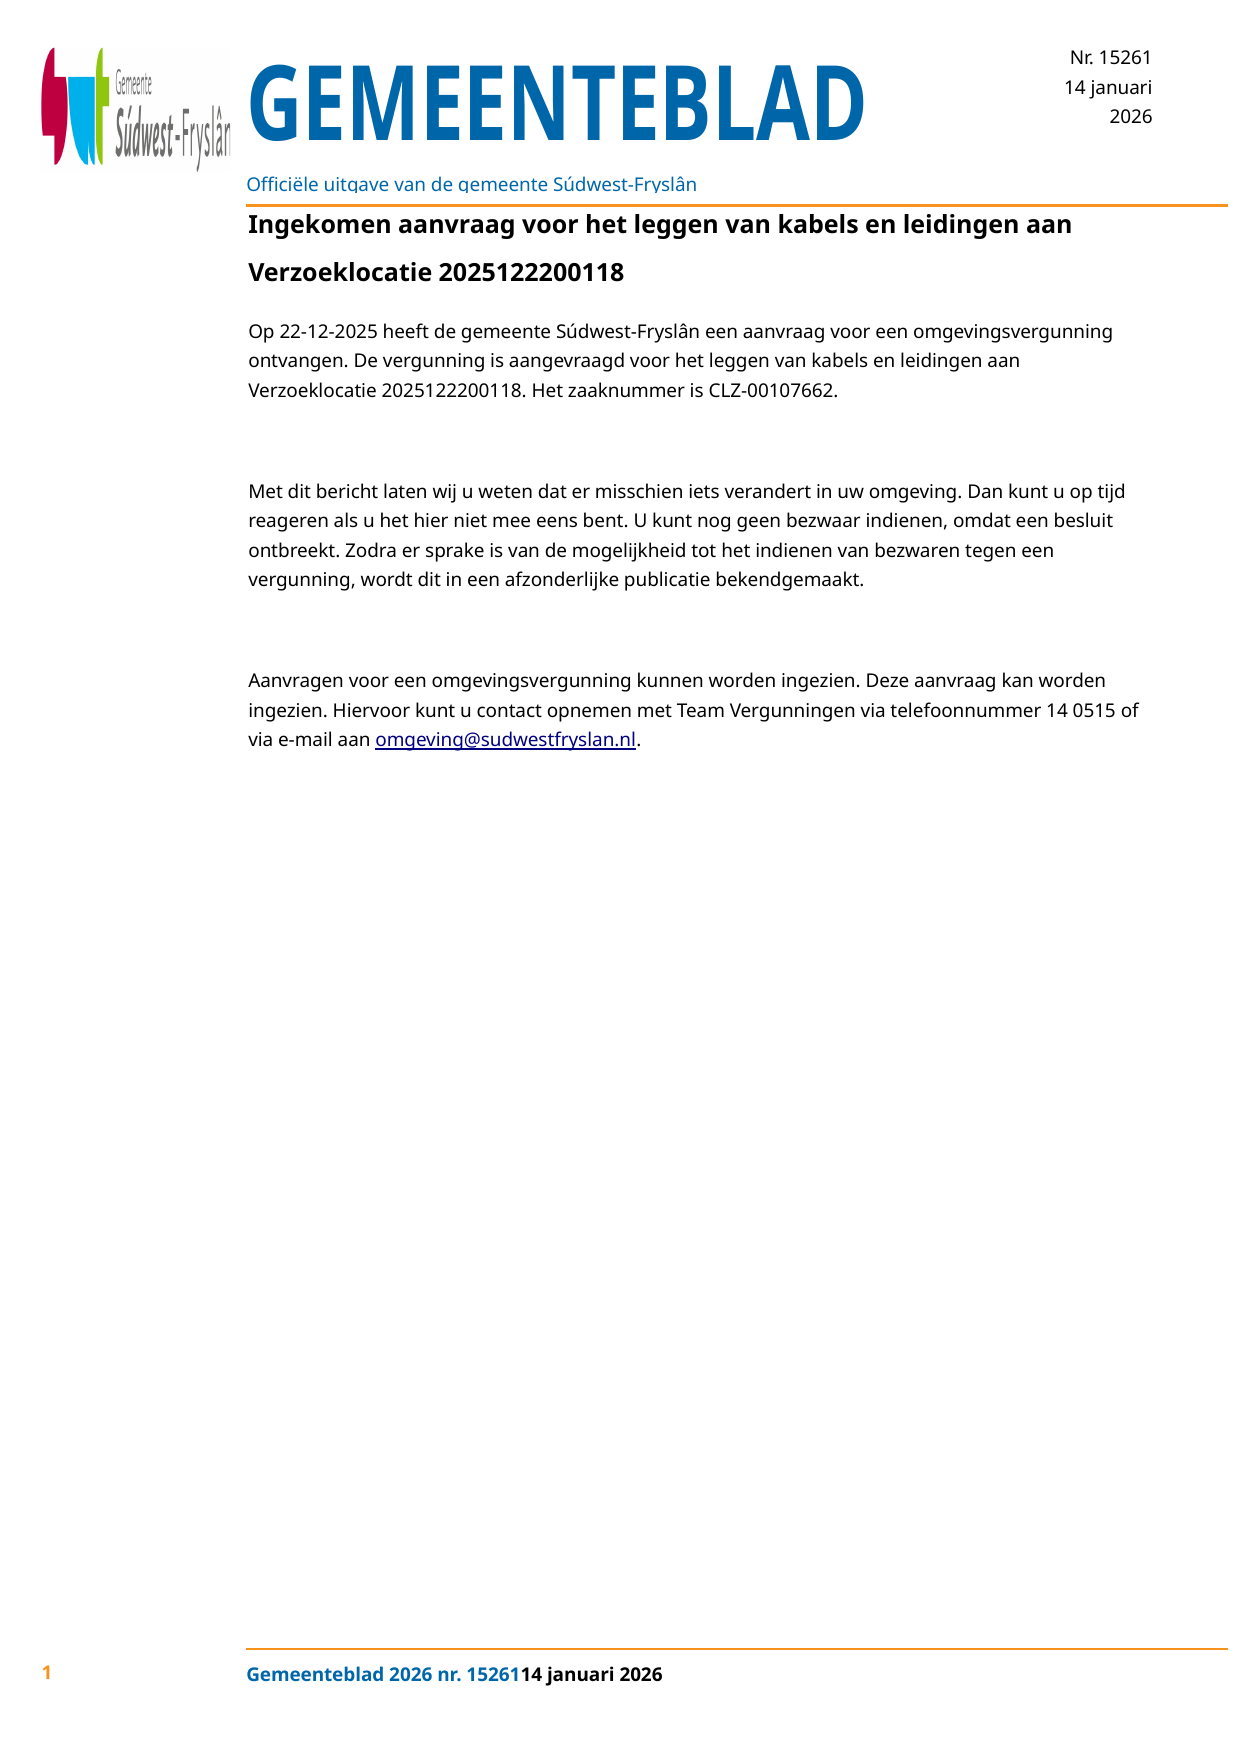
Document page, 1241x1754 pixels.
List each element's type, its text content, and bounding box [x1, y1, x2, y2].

picture [41, 47, 231, 172]
text Ingekomen aanvraag voor het leggen van kabels en leidingen aan Verzoeklocatie 2025122200118 [248, 207, 1152, 288]
text Aanvragen voor een omgevingsvergunning kunnen worden ingezien. Deze aanvraag kan worden ingezien. Hiervoor kunt u contact opnemen met Team Vergunningen via telefoonnummer 14 0515 of via e-mail aan omgeving@sudwestfryslan.nl. [248, 667, 1152, 752]
text Op 22-12-2025 heeft de gemeente Súdwest-Fryslân een aanvraag voor een omgevingsvergunning ontvangen. De vergunning is aangevraagd voor het leggen van kabels en leidingen aan Verzoeklocatie 2025122200118. Het zaaknummer is CLZ-00107662. [248, 318, 1152, 403]
text Met dit bericht laten wij u weten dat er misschien iets verandert in uw omgeving. Dan kunt u op tijd reageren als u het hier niet mee eens bent. U kunt nog geen bezwaar indienen, omdat een besluit ontbreekt. Zodra er sprake is van de mogelijkheid tot het indienen van bezwaren tegen een vergunning, wordt dit in een afzonderlijke publicatie bekendgemaakt. [248, 478, 1152, 592]
